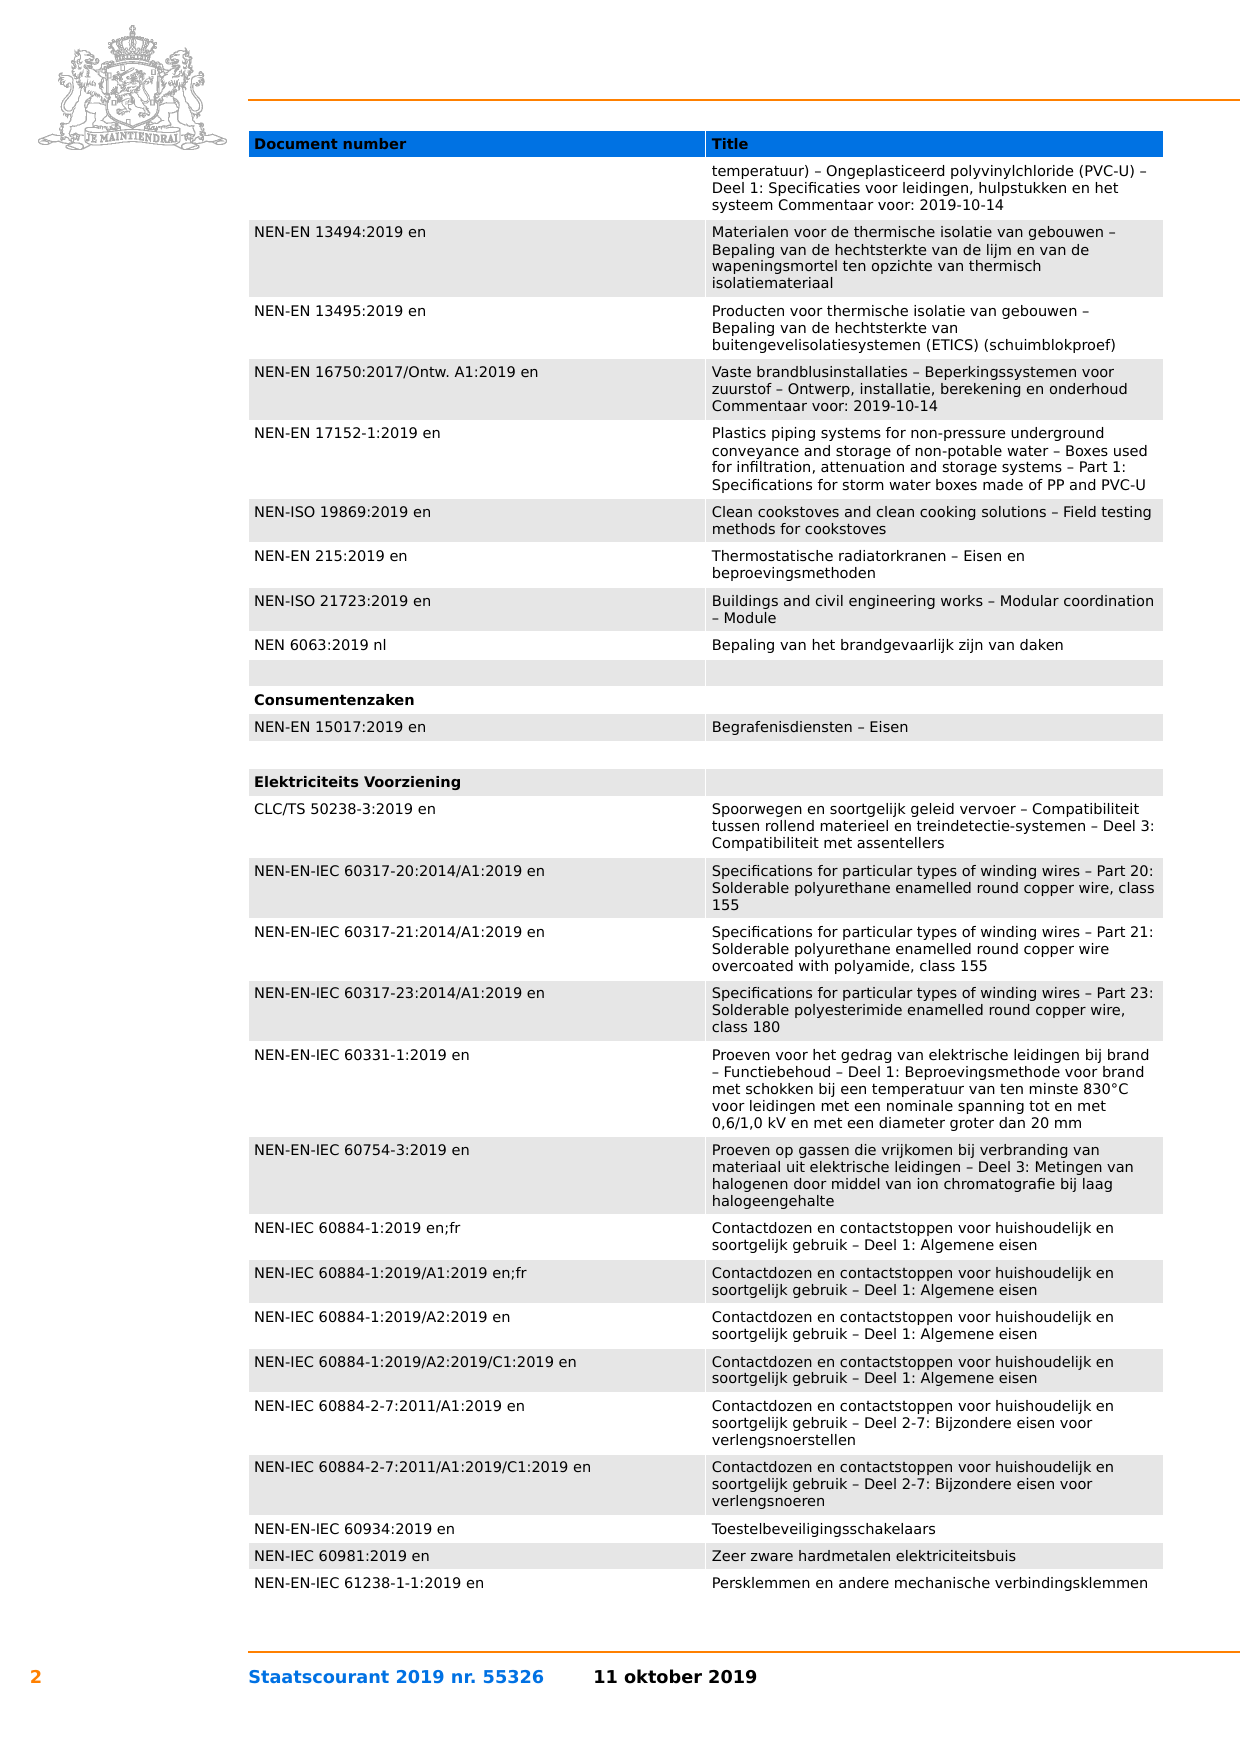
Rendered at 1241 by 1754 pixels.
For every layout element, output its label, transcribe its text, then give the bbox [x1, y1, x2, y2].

table_cell Thermostatische radiatorkranen – Eisen en beproevingsmethoden [706, 544, 1163, 587]
table_cell Buildings and civil engineering works – Modular coordination – Module [706, 588, 1163, 631]
table_cell [706, 687, 1163, 713]
picture [38, 25, 227, 150]
table_cell Contactdozen en contactstoppen voor huishoudelijk en soortgelijk gebruik – Deel 1: Algemene eisen [706, 1260, 1163, 1303]
table_cell Contactdozen en contactstoppen voor huishoudelijk en soortgelijk gebruik – Deel 2-7: Bijzondere eisen voor verlengsnoerstellen [706, 1393, 1163, 1453]
table_header Document number [249, 131, 705, 157]
table_cell Zeer zware hardmetalen elektriciteitsbuis [706, 1543, 1163, 1569]
table_cell Contactdozen en contactstoppen voor huishoudelijk en soortgelijk gebruik – Deel 2-7: Bijzondere eisen voor verlengsnoeren [706, 1455, 1163, 1515]
table_cell Persklemmen en andere mechanische verbindingsklemmen [706, 1571, 1163, 1597]
table_cell [706, 742, 1163, 768]
table_cell Proeven voor het gedrag van elektrische leidingen bij brand – Functiebehoud – Deel 1: Beproevingsmethode voor brand met schokken bij een temperatuur van ten minste 830°C voor leidingen met een nominale spanning tot en met 0,6/1,0 kV en met een diameter groter dan 20 mm [706, 1042, 1163, 1136]
table_cell [706, 769, 1163, 796]
table_cell NEN-IEC 60884-1:2019 en;fr [249, 1216, 705, 1259]
table_cell [249, 158, 705, 219]
table_cell Bepaling van het brandgevaarlijk zijn van daken [706, 632, 1163, 658]
table_cell NEN 6063:2019 nl [249, 632, 705, 658]
table_cell NEN-EN 215:2019 en [249, 544, 705, 587]
table_header Title [706, 131, 1163, 157]
table_cell Contactdozen en contactstoppen voor huishoudelijk en soortgelijk gebruik – Deel 1: Algemene eisen [706, 1349, 1163, 1392]
table_cell NEN-EN 13495:2019 en [249, 298, 705, 358]
table_cell Materialen voor de thermische isolatie van gebouwen – Bepaling van de hechtsterkte van de lijm en van de wapeningsmortel ten opzichte van thermisch isolatiemateriaal [706, 220, 1163, 297]
table_cell Plastics piping systems for non-pressure underground conveyance and storage of non-potable water – Boxes used for infiltration, attenuation and storage systems – Part 1: Specifications for storm water boxes made of PP and PVC-U [706, 421, 1163, 498]
table_cell Elektriciteits Voorziening [249, 769, 705, 796]
table_cell NEN-EN-IEC 60317-20:2014/A1:2019 en [249, 858, 705, 918]
table_cell NEN-ISO 19869:2019 en [249, 499, 705, 542]
table_cell Proeven op gassen die vrijkomen bij verbranding van materiaal uit elektrische leidingen – Deel 3: Metingen van halogenen door middel van ion chromatografie bij laag halogeengehalte [706, 1137, 1163, 1214]
table_cell Begrafenisdiensten – Eisen [706, 714, 1163, 741]
table_cell NEN-IEC 60884-1:2019/A1:2019 en;fr [249, 1260, 705, 1303]
table_cell NEN-EN-IEC 61238-1-1:2019 en [249, 1571, 705, 1597]
table_cell CLC/TS 50238-3:2019 en [249, 797, 705, 857]
table_cell NEN-EN-IEC 60754-3:2019 en [249, 1137, 705, 1214]
table_cell NEN-EN 13494:2019 en [249, 220, 705, 297]
table_cell [706, 660, 1163, 686]
table_cell NEN-EN 16750:2017/Ontw. A1:2019 en [249, 359, 705, 420]
table_cell Specifications for particular types of winding wires – Part 23: Solderable polyesterimide enamelled round copper wire, class 180 [706, 981, 1163, 1041]
table_cell Vaste brandblusinstallaties – Beperkingssystemen voor zuurstof – Ontwerp, installatie, berekening en onderhoud Commentaar voor: 2019-10-14 [706, 359, 1163, 420]
table_cell NEN-EN-IEC 60934:2019 en [249, 1516, 705, 1542]
table_cell Consumentenzaken [249, 687, 705, 713]
table_cell Contactdozen en contactstoppen voor huishoudelijk en soortgelijk gebruik – Deel 1: Algemene eisen [706, 1216, 1163, 1259]
table_cell Toestelbeveiligingsschakelaars [706, 1516, 1163, 1542]
table_cell NEN-EN 17152-1:2019 en [249, 421, 705, 498]
table_cell temperatuur) – Ongeplasticeerd polyvinylchloride (PVC-U) – Deel 1: Specificaties voor leidingen, hulpstukken en het systeem Commentaar voor: 2019-10-14 [706, 158, 1163, 219]
table_cell NEN-EN 15017:2019 en [249, 714, 705, 741]
table_cell NEN-IEC 60884-2-7:2011/A1:2019/C1:2019 en [249, 1455, 705, 1515]
table_cell Specifications for particular types of winding wires – Part 21: Solderable polyurethane enamelled round copper wire overcoated with polyamide, class 155 [706, 919, 1163, 979]
table_cell NEN-IEC 60884-1:2019/A2:2019 en [249, 1304, 705, 1348]
table_cell Producten voor thermische isolatie van gebouwen – Bepaling van de hechtsterkte van buitengevelisolatiesystemen (ETICS) (schuimblokproef) [706, 298, 1163, 358]
table_cell NEN-IEC 60981:2019 en [249, 1543, 705, 1569]
table_cell NEN-IEC 60884-1:2019/A2:2019/C1:2019 en [249, 1349, 705, 1392]
table_cell Spoorwegen en soortgelijk geleid vervoer – Compatibiliteit tussen rollend materieel en treindetectie-systemen – Deel 3: Compatibiliteit met assentellers [706, 797, 1163, 857]
table_cell NEN-EN-IEC 60317-23:2014/A1:2019 en [249, 981, 705, 1041]
table_cell NEN-EN-IEC 60317-21:2014/A1:2019 en [249, 919, 705, 979]
table_cell Clean cookstoves and clean cooking solutions – Field testing methods for cookstoves [706, 499, 1163, 542]
table_cell [249, 742, 705, 768]
table_cell NEN-ISO 21723:2019 en [249, 588, 705, 631]
table_cell Specifications for particular types of winding wires – Part 20: Solderable polyurethane enamelled round copper wire, class 155 [706, 858, 1163, 918]
table_cell Contactdozen en contactstoppen voor huishoudelijk en soortgelijk gebruik – Deel 1: Algemene eisen [706, 1304, 1163, 1348]
table_cell NEN-IEC 60884-2-7:2011/A1:2019 en [249, 1393, 705, 1453]
table_cell [249, 660, 705, 686]
table_cell NEN-EN-IEC 60331-1:2019 en [249, 1042, 705, 1136]
